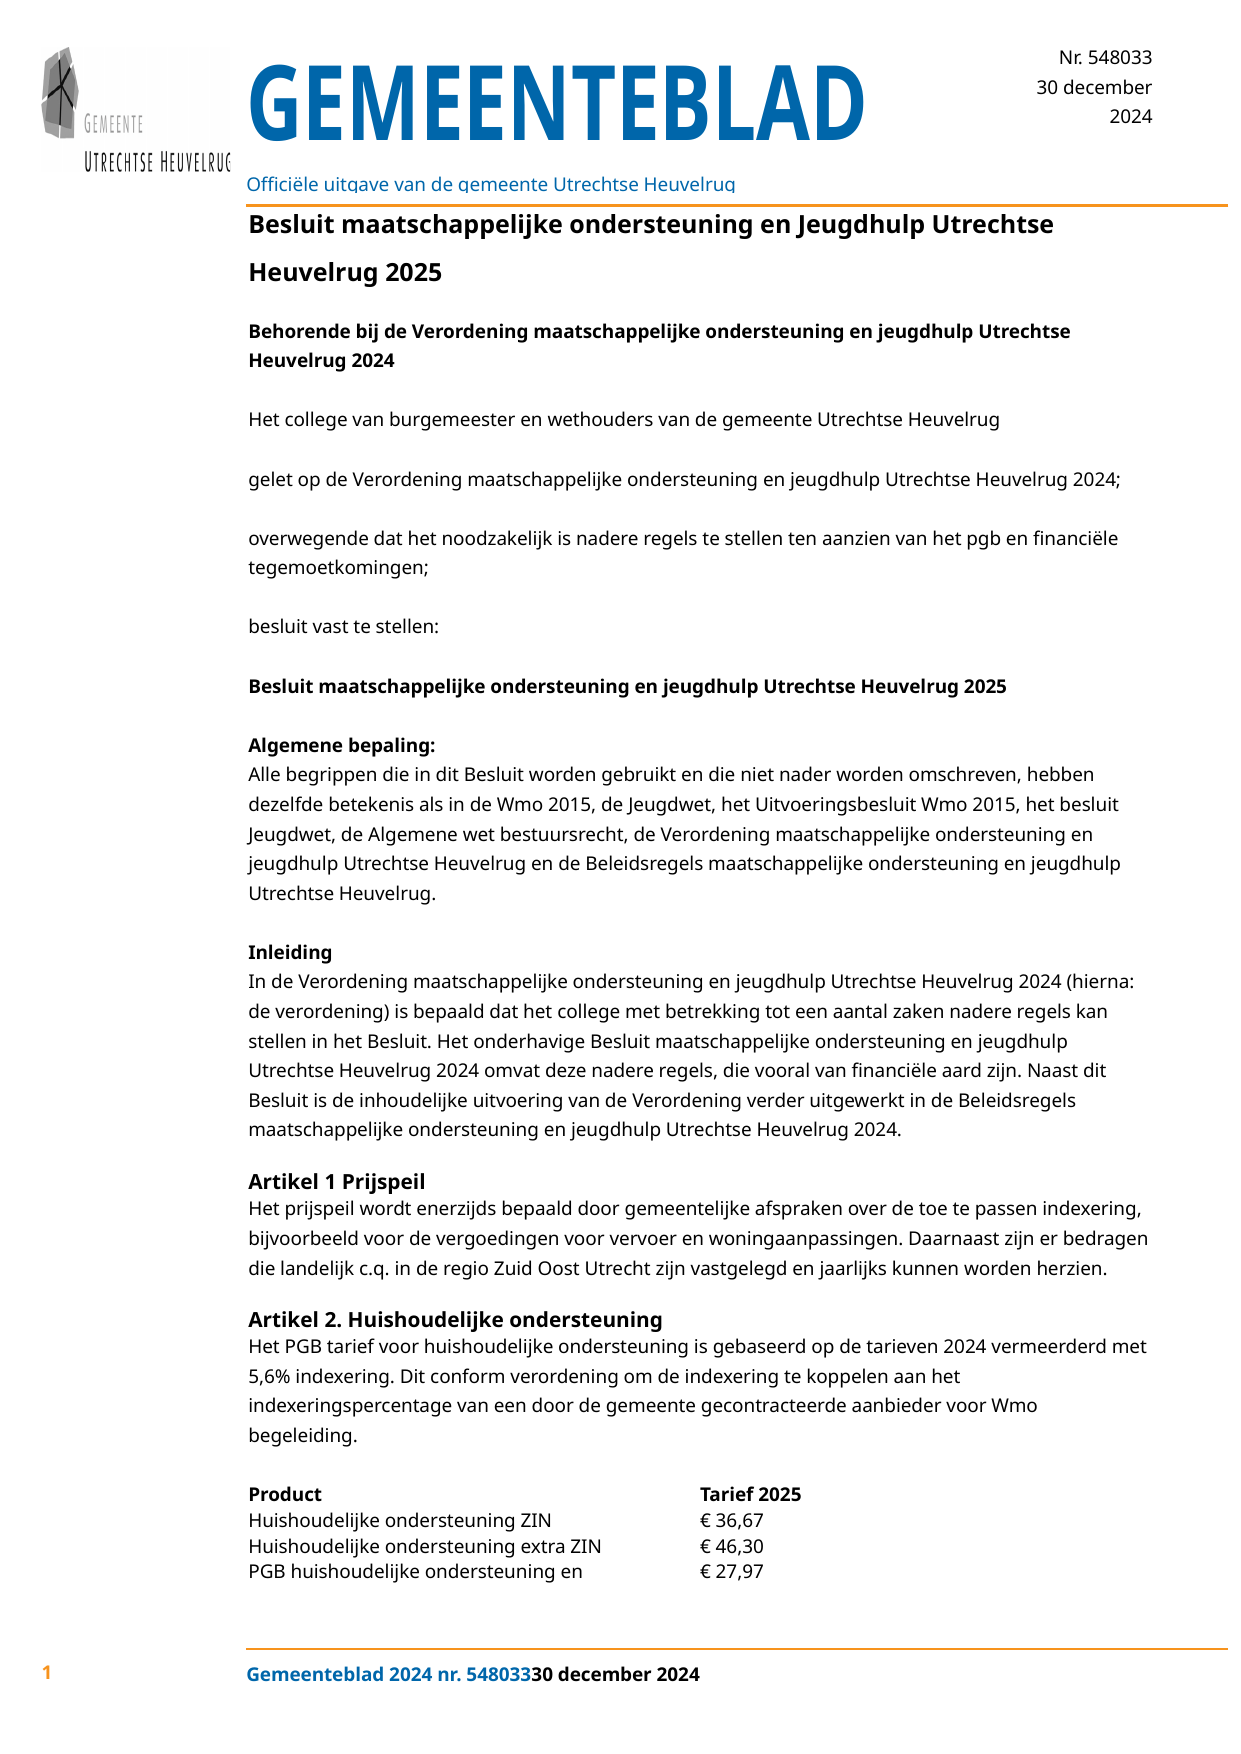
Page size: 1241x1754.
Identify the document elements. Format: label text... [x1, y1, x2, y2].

text Algemene bepaling: [248, 732, 1152, 758]
text Besluit maatschappelijke ondersteuning en jeugdhulp Utrechtse Heuvelrug 2025 [248, 673, 1152, 699]
text Besluit maatschappelijke ondersteuning en Jeugdhulp Utrechtse Heuvelrug 2025 [248, 207, 1152, 288]
text Het PGB tarief voor huishoudelijke ondersteuning is gebaseerd op de tarieven 2024 vermeerderd met 5,6% indexering. Dit conform verordening om de indexering te koppelen aan het indexeringspercentage van een door de gemeente gecontracteerde aanbieder voor Wmo begeleiding. [248, 1333, 1152, 1448]
text Artikel 2. Huishoudelijke ondersteuning [248, 1305, 1152, 1333]
table_cell Huishoudelijke ondersteuning extra ZIN [248, 1533, 700, 1559]
table_cell € 46,30 [700, 1533, 1152, 1559]
table_header Product [248, 1482, 700, 1507]
text Artikel 1 Prijspeil [248, 1167, 1152, 1196]
table_cell € 27,97 [700, 1559, 1152, 1584]
text Behorende bij de Verordening maatschappelijke ondersteuning en jeugdhulp Utrechtse Heuvelrug 2024 [248, 318, 1152, 373]
text Het college van burgemeester en wethouders van de gemeente Utrechtse Heuvelrug [248, 407, 1152, 432]
picture [41, 47, 231, 172]
text In de Verordening maatschappelijke ondersteuning en jeugdhulp Utrechtse Heuvelrug 2024 (hierna: de verordening) is bepaald dat het college met betrekking tot een aantal zaken nadere regels kan stellen in het Besluit. Het onderhavige Besluit maatschappelijke ondersteuning en jeugdhulp Utrechtse Heuvelrug 2024 omvat deze nadere regels, die vooral van financiële aard zijn. Naast dit Besluit is de inhoudelijke uitvoering van de Verordening verder uitgewerkt in de Beleidsregels maatschappelijke ondersteuning en jeugdhulp Utrechtse Heuvelrug 2024. [248, 969, 1152, 1142]
table_cell € 36,67 [700, 1507, 1152, 1533]
table_header Tarief 2025 [700, 1482, 1152, 1507]
table_cell Huishoudelijke ondersteuning ZIN [248, 1507, 700, 1533]
text gelet op de Verordening maatschappelijke ondersteuning en jeugdhulp Utrechtse Heuvelrug 2024; [248, 466, 1152, 492]
text Alle begrippen die in dit Besluit worden gebruikt en die niet nader worden omschreven, hebben dezelfde betekenis als in de Wmo 2015, de Jeugdwet, het Uitvoeringsbesluit Wmo 2015, het besluit Jeugdwet, de Algemene wet bestuursrecht, de Verordening maatschappelijke ondersteuning en jeugdhulp Utrechtse Heuvelrug en de Beleidsregels maatschappelijke ondersteuning en jeugdhulp Utrechtse Heuvelrug. [248, 762, 1152, 906]
text overwegende dat het noodzakelijk is nadere regels te stellen ten aanzien van het pgb en financiële tegemoetkomingen; [248, 525, 1152, 580]
text Inleiding [248, 939, 1152, 965]
text besluit vast te stellen: [248, 614, 1152, 639]
table_cell PGB huishoudelijke ondersteuning en [248, 1559, 700, 1584]
text Het prijspeil wordt enerzijds bepaald door gemeentelijke afspraken over de toe te passen indexering, bijvoorbeeld voor de vergoedingen voor vervoer en woningaanpassingen. Daarnaast zijn er bedragen die landelijk c.q. in de regio Zuid Oost Utrecht zijn vastgelegd en jaarlijks kunnen worden herzien. [248, 1196, 1152, 1280]
